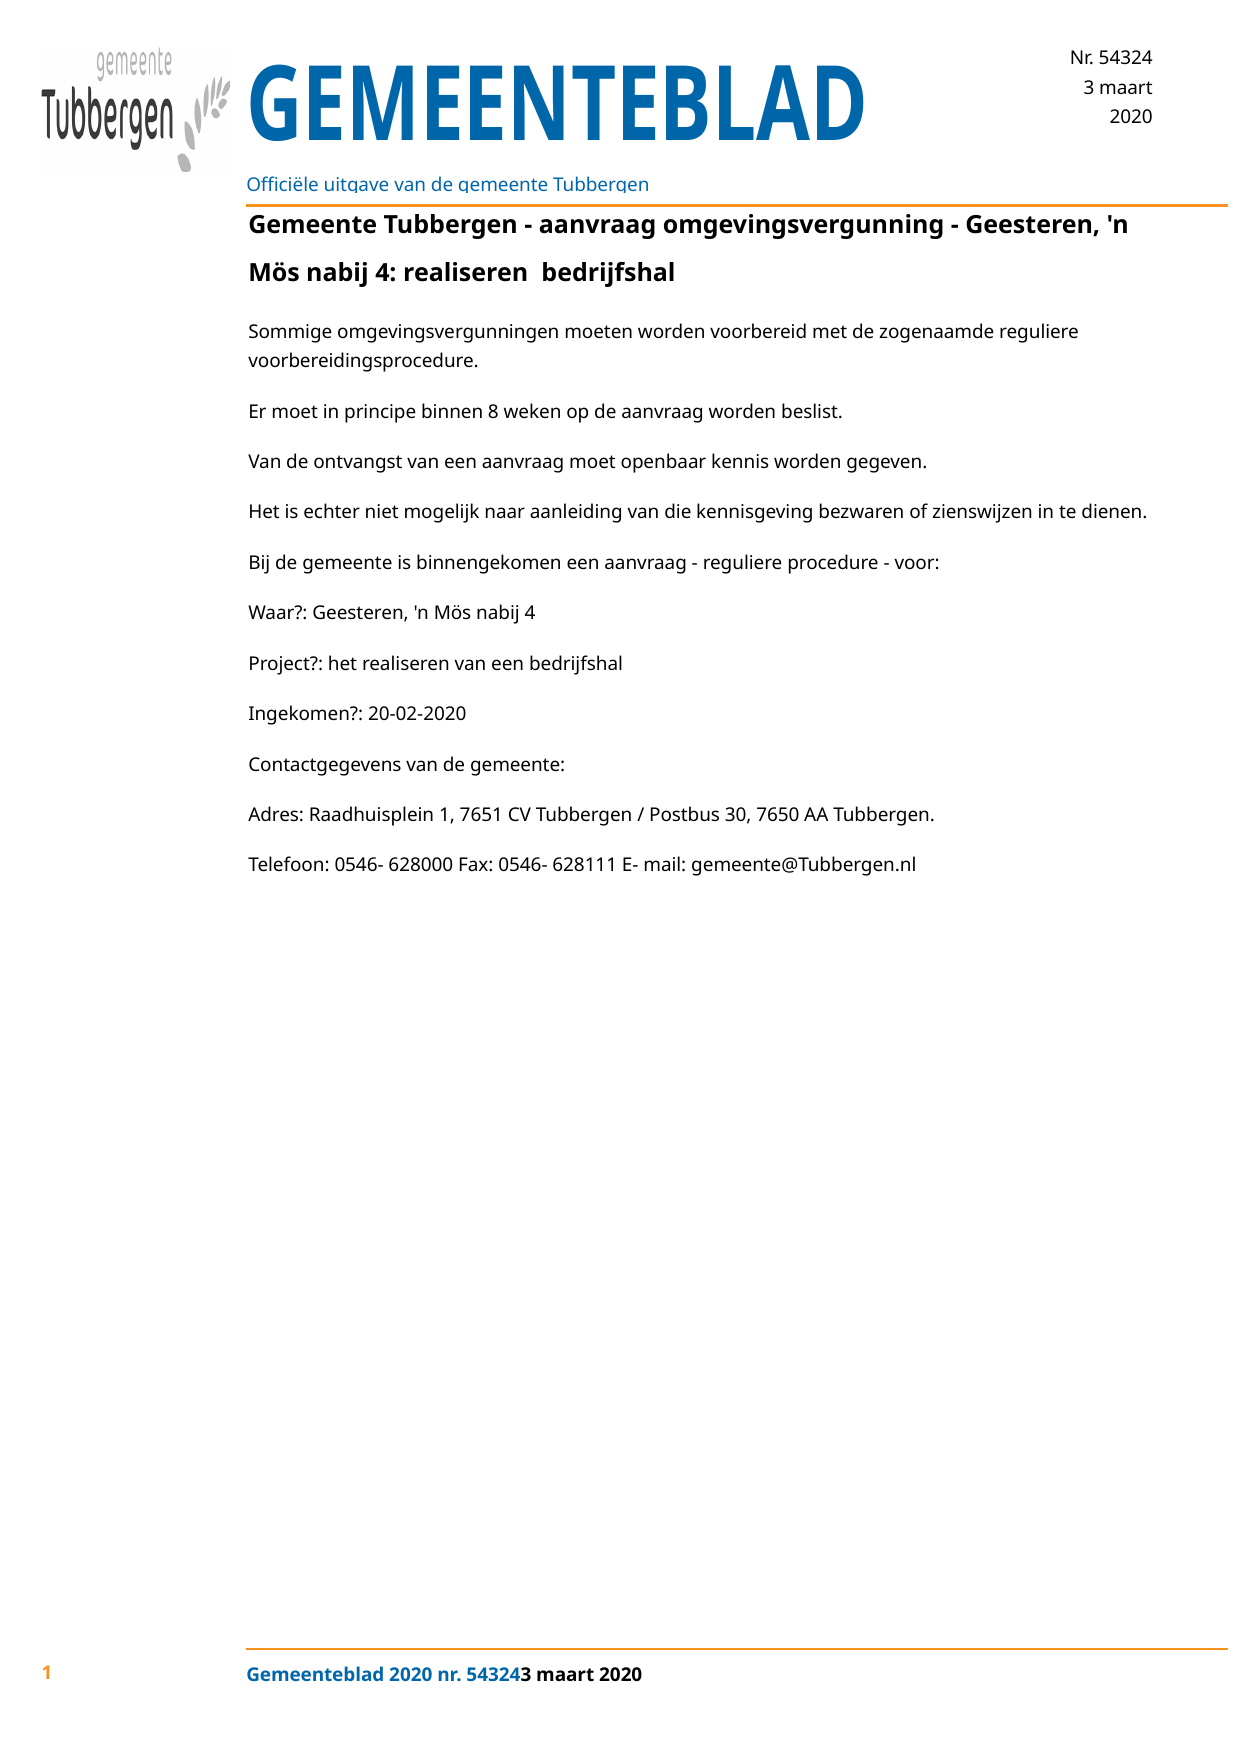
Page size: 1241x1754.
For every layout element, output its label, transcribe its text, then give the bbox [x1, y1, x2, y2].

text Van de ontvangst van een aanvraag moet openbaar kennis worden gegeven. [248, 448, 1152, 474]
text Sommige omgevingsvergunningen moeten worden voorbereid met de zogenaamde reguliere voorbereidingsprocedure. [248, 318, 1152, 373]
text Project?: het realiseren van een bedrijfshal [248, 650, 1152, 676]
text Er moet in principe binnen 8 weken op de aanvraag worden beslist. [248, 398, 1152, 424]
text Waar?: Geesteren, 'n Mös nabij 4 [248, 599, 1152, 625]
text Gemeente Tubbergen - aanvraag omgevingsvergunning - Geesteren, 'n Mös nabij 4: realiseren bedrijfshal [248, 207, 1152, 288]
text Bij de gemeente is binnengekomen een aanvraag - reguliere procedure - voor: [248, 549, 1152, 575]
text Contactgegevens van de gemeente: [248, 751, 1152, 777]
text Het is echter niet mogelijk naar aanleiding van die kennisgeving bezwaren of zienswijzen in te dienen. [248, 499, 1152, 524]
text Telefoon: 0546- 628000 Fax: 0546- 628111 E- mail: gemeente@Tubbergen.nl [248, 852, 1152, 877]
text Adres: Raadhuisplein 1, 7651 CV Tubbergen / Postbus 30, 7650 AA Tubbergen. [248, 801, 1152, 827]
text Ingekomen?: 20-02-2020 [248, 700, 1152, 726]
picture [41, 47, 231, 172]
